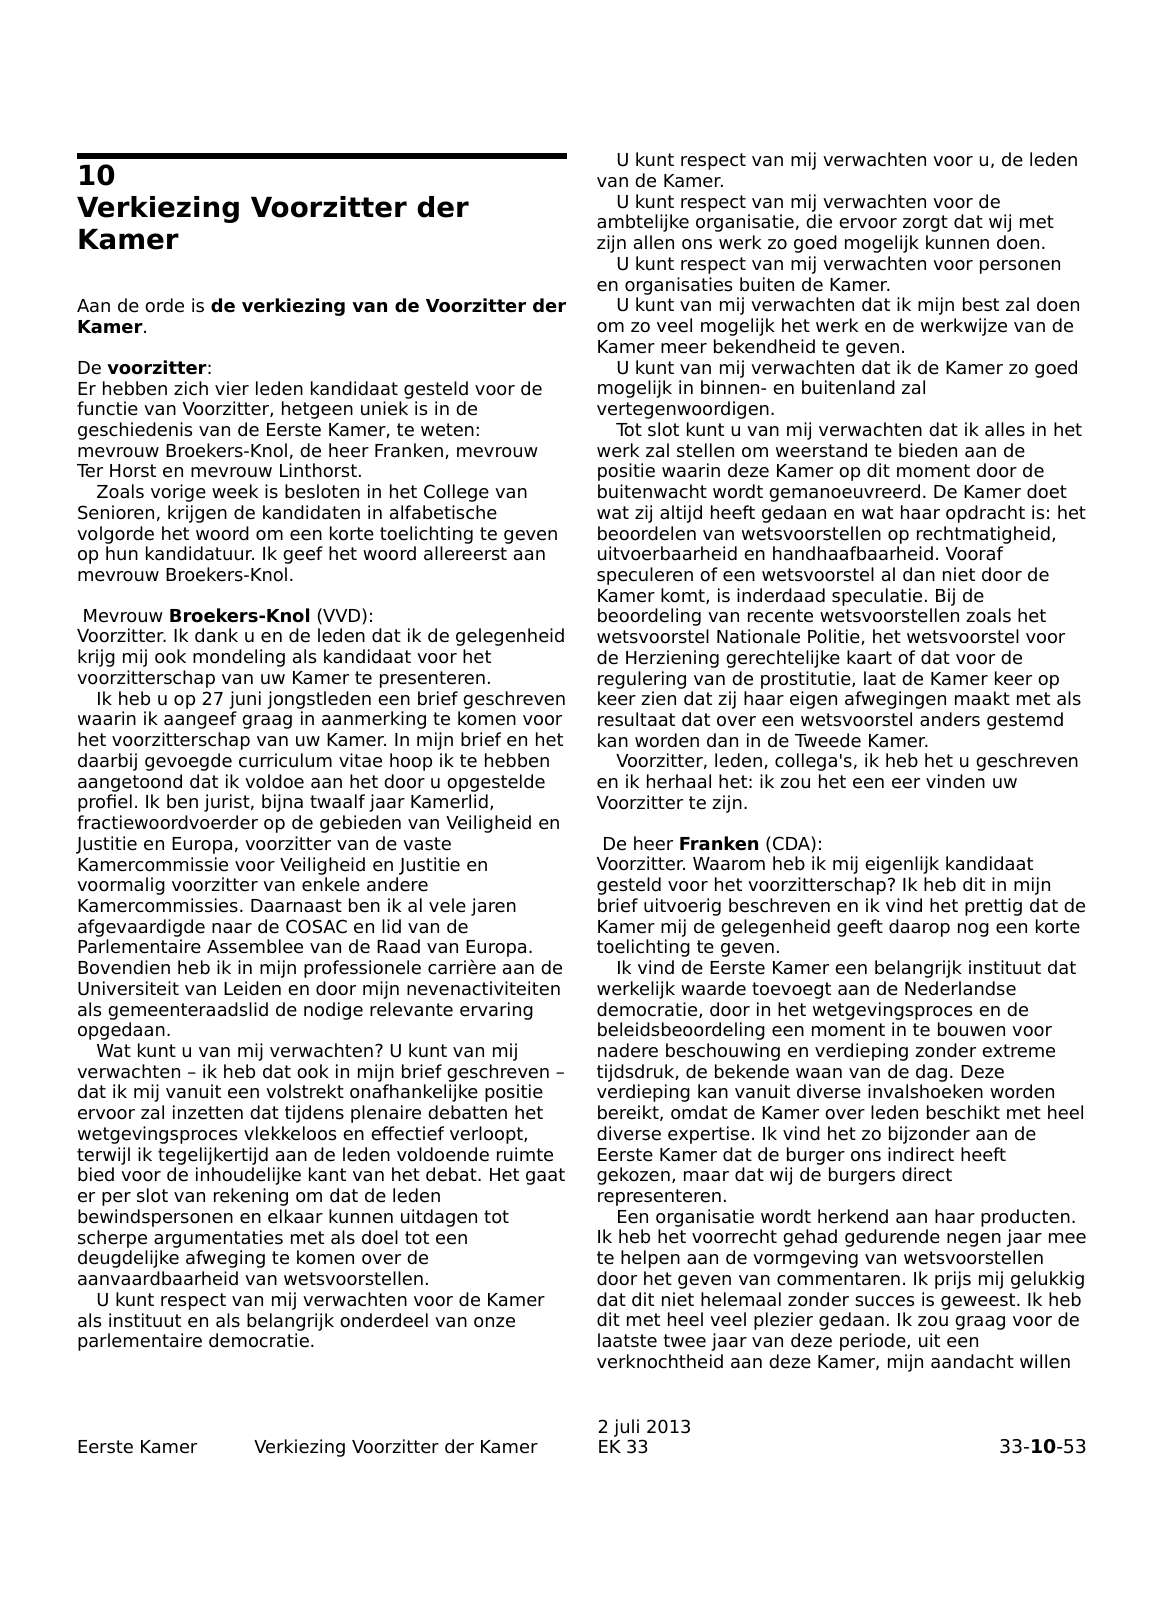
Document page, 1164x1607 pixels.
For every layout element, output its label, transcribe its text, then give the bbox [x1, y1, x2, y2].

text De heer Franken (CDA): [596, 833, 1087, 854]
text Wat kunt u van mij verwachten? U kunt van mij verwachten – ik heb dat ook in mijn brief geschreven – dat ik mij vanuit een volstrekt onafhankelijke positie ervoor zal inzetten dat tijdens plenaire debatten het wetgevingsproces vlekkeloos en effectief verloopt, terwijl ik tegelijkertijd aan de leden voldoende ruimte bied voor de inhoudelijke kant van het debat. Het gaat er per slot van rekening om dat de leden bewindspersonen en elkaar kunnen uitdagen tot scherpe argumentaties met als doel tot een deugdelijke afweging te komen over de aanvaardbaarheid van wetsvoorstellen. [77, 1041, 567, 1290]
text De voorzitter: [77, 358, 567, 378]
text U kunt respect van mij verwachten voor u, de leden van de Kamer. [596, 150, 1087, 192]
text Voorzitter. Waarom heb ik mij eigenlijk kandidaat gesteld voor het voorzitterschap? Ik heb dit in mijn brief uitvoerig beschreven en ik vind het prettig dat de Kamer mij de gelegenheid geeft daarop nog een korte toelichting te geven. [596, 854, 1087, 958]
text Mevrouw Broekers-Knol (VVD): [77, 606, 567, 626]
text Een organisatie wordt herkend aan haar producten. Ik heb het voorrecht gehad gedurende negen jaar mee te helpen aan de vormgeving van wetsvoorstellen door het geven van commentaren. Ik prijs mij gelukkig dat dit niet helemaal zonder succes is geweest. Ik heb dit met heel veel plezier gedaan. Ik zou graag voor de laatste twee jaar van deze periode, uit een verknochtheid aan deze Kamer, mijn aandacht willen [596, 1207, 1087, 1372]
text U kunt respect van mij verwachten voor de Kamer als instituut en als belangrijk onderdeel van onze parlementaire democratie. [77, 1290, 567, 1352]
text Er hebben zich vier leden kandidaat gesteld voor de functie van Voorzitter, hetgeen uniek is in de geschiedenis van de Eerste Kamer, te weten: mevrouw Broekers-Knol, de heer Franken, mevrouw Ter Horst en mevrouw Linthorst. [77, 378, 567, 482]
text Voorzitter, leden, collega's, ik heb het u geschreven en ik herhaal het: ik zou het een eer vinden uw Voorzitter te zijn. [596, 751, 1087, 813]
text Voorzitter. Ik dank u en de leden dat ik de gelegenheid krijg mij ook mondeling als kandidaat voor het voorzitterschap van uw Kamer te presenteren. [77, 626, 567, 688]
text Ik vind de Eerste Kamer een belangrijk instituut dat werkelijk waarde toevoegt aan de Nederlandse democratie, door in het wetgevingsproces en de beleidsbeoordeling een moment in te bouwen voor nadere beschouwing en verdieping zonder extreme tijdsdruk, de bekende waan van de dag. Deze verdieping kan vanuit diverse invalshoeken worden bereikt, omdat de Kamer over leden beschikt met heel diverse expertise. Ik vind het zo bijzonder aan de Eerste Kamer dat de burger ons indirect heeft gekozen, maar dat wij de burgers direct representeren. [596, 958, 1087, 1207]
text Zoals vorige week is besloten in het College van Senioren, krijgen de kandidaten in alfabetische volgorde het woord om een korte toelichting te geven op hun kandidatuur. Ik geef het woord allereerst aan mevrouw Broekers-Knol. [77, 482, 567, 586]
text Aan de orde is de verkiezing van de Voorzitter der Kamer. [77, 296, 567, 338]
text U kunt van mij verwachten dat ik mijn best zal doen om zo veel mogelijk het werk en de werkwijze van de Kamer meer bekendheid te geven. [596, 295, 1087, 357]
text U kunt van mij verwachten dat ik de Kamer zo goed mogelijk in binnen- en buitenland zal vertegenwoordigen. [596, 357, 1087, 420]
title 10 Verkiezing Voorzitter der Kamer [77, 159, 567, 256]
text U kunt respect van mij verwachten voor de ambtelijke organisatie, die ervoor zorgt dat wij met zijn allen ons werk zo goed mogelijk kunnen doen. [596, 192, 1087, 254]
text Tot slot kunt u van mij verwachten dat ik alles in het werk zal stellen om weerstand te bieden aan de positie waarin deze Kamer op dit moment door de buitenwacht wordt gemanoeuvreerd. De Kamer doet wat zij altijd heeft gedaan en wat haar opdracht is: het beoordelen van wetsvoorstellen op rechtmatigheid, uitvoerbaarheid en handhaafbaarheid. Vooraf speculeren of een wetsvoorstel al dan niet door de Kamer komt, is inderdaad speculatie. Bij de beoordeling van recente wetsvoorstellen zoals het wetsvoorstel Nationale Politie, het wetsvoorstel voor de Herziening gerechtelijke kaart of dat voor de regulering van de prostitutie, laat de Kamer keer op keer zien dat zij haar eigen afwegingen maakt met als resultaat dat over een wetsvoorstel anders gestemd kan worden dan in de Tweede Kamer. [596, 420, 1087, 751]
text U kunt respect van mij verwachten voor personen en organisaties buiten de Kamer. [596, 254, 1087, 295]
text Ik heb u op 27 juni jongstleden een brief geschreven waarin ik aangeef graag in aanmerking te komen voor het voorzitterschap van uw Kamer. In mijn brief en het daarbij gevoegde curriculum vitae hoop ik te hebben aangetoond dat ik voldoe aan het door u opgestelde profiel. Ik ben jurist, bijna twaalf jaar Kamerlid, fractiewoordvoerder op de gebieden van Veiligheid en Justitie en Europa, voorzitter van de vaste Kamercommissie voor Veiligheid en Justitie en voormalig voorzitter van enkele andere Kamercommissies. Daarnaast ben ik al vele jaren afgevaardigde naar de COSAC en lid van de Parlementaire Assemblee van de Raad van Europa. Bovendien heb ik in mijn professionele carrière aan de Universiteit van Leiden en door mijn nevenactiviteiten als gemeenteraadslid de nodige relevante ervaring opgedaan. [77, 688, 567, 1041]
